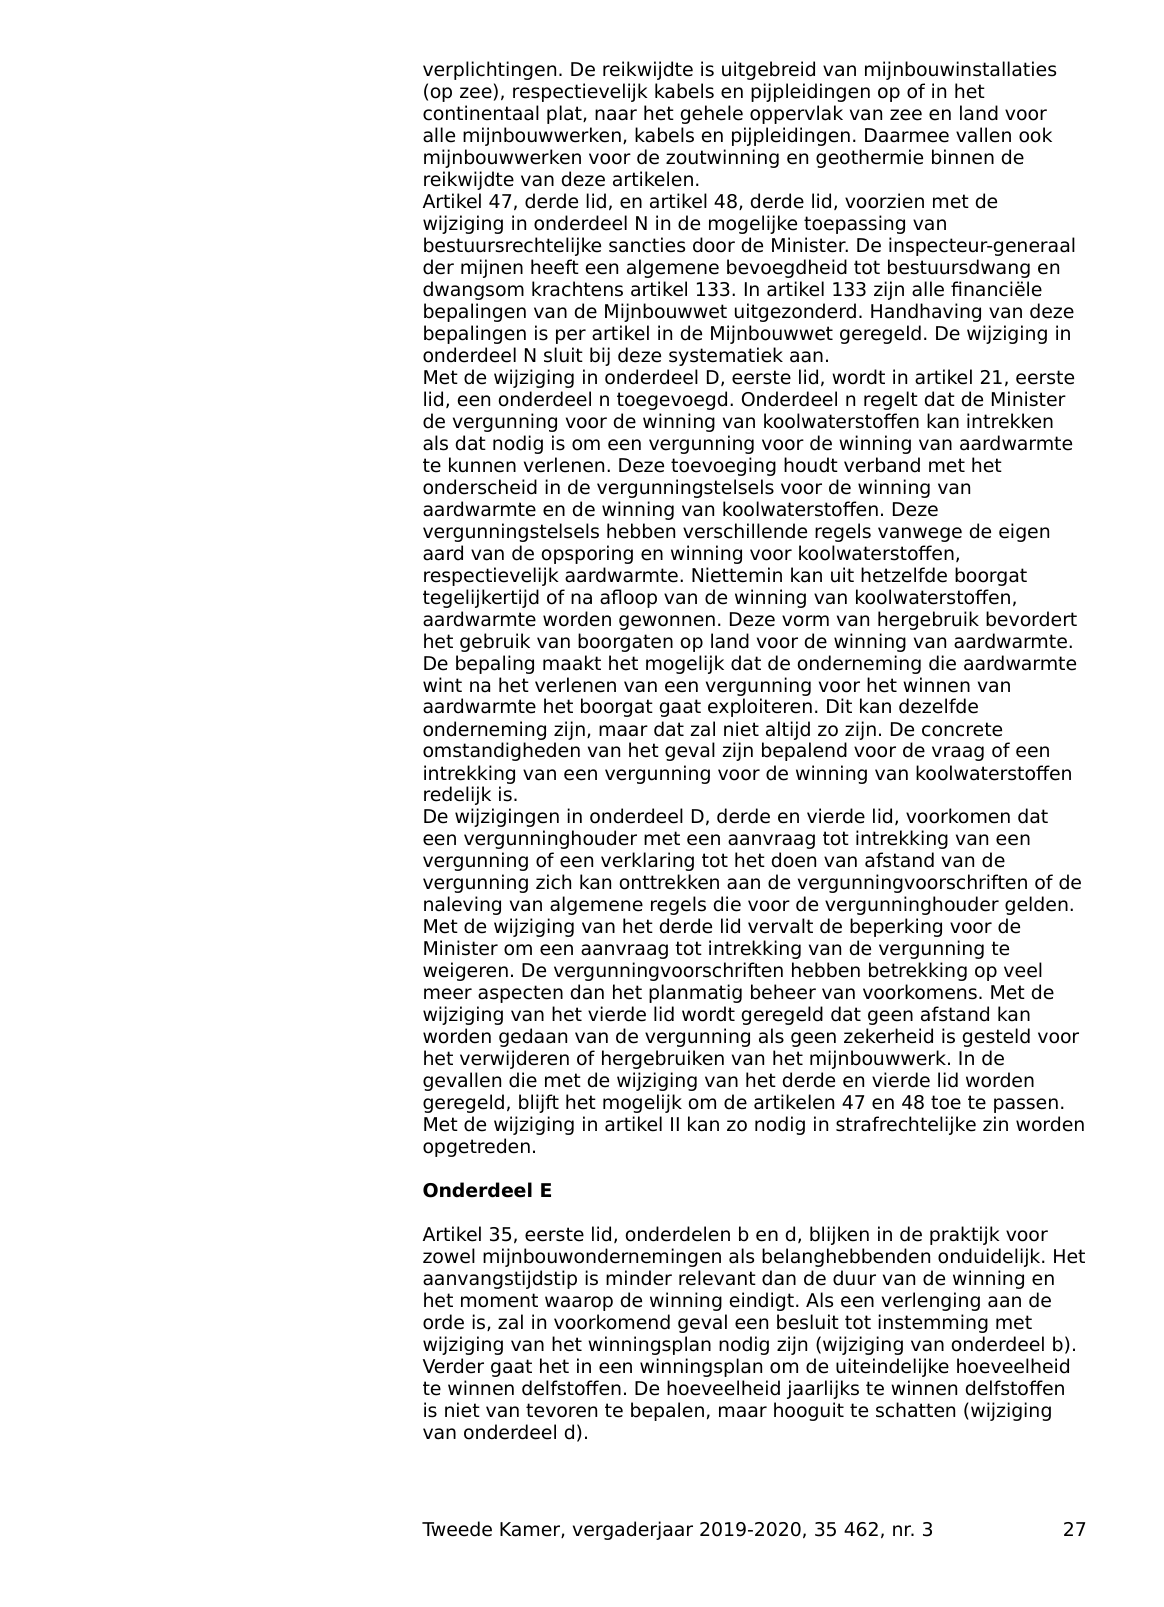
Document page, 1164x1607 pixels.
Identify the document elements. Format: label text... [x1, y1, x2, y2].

text Artikel 35, eerste lid, onderdelen b en d, blijken in de praktijk voor zowel mijnbouwondernemingen als belanghebbenden onduidelijk. Het aanvangstijdstip is minder relevant dan de duur van de winning en het moment waarop de winning eindigt. Als een verlenging aan de orde is, zal in voorkomend geval een besluit tot instemming met wijziging van het winningsplan nodig zijn (wijziging van onderdeel b). [422, 1224, 1087, 1356]
text Verder gaat het in een winningsplan om de uiteindelijke hoeveelheid te winnen delfstoffen. De hoeveelheid jaarlijks te winnen delfstoffen is niet van tevoren te bepalen, maar hooguit te schatten (wijziging van onderdeel d). [422, 1356, 1087, 1444]
text Artikel 47, derde lid, en artikel 48, derde lid, voorzien met de wijziging in onderdeel N in de mogelijke toepassing van bestuursrechtelijke sancties door de Minister. De inspecteur-generaal der mijnen heeft een algemene bevoegdheid tot bestuursdwang en dwangsom krachtens artikel 133. In artikel 133 zijn alle financiële bepalingen van de Mijnbouwwet uitgezonderd. Handhaving van deze bepalingen is per artikel in de Mijnbouwwet geregeld. De wijziging in onderdeel N sluit bij deze systematiek aan. [422, 191, 1087, 367]
text Met de wijziging in onderdeel D, eerste lid, wordt in artikel 21, eerste lid, een onderdeel n toegevoegd. Onderdeel n regelt dat de Minister de vergunning voor de winning van koolwaterstoffen kan intrekken als dat nodig is om een vergunning voor de winning van aardwarmte te kunnen verlenen. Deze toevoeging houdt verband met het onderscheid in de vergunningstelsels voor de winning van aardwarmte en de winning van koolwaterstoffen. Deze vergunningstelsels hebben verschillende regels vanwege de eigen aard van de opsporing en winning voor koolwaterstoffen, respectievelijk aardwarmte. Niettemin kan uit hetzelfde boorgat tegelijkertijd of na afloop van de winning van koolwaterstoffen, aardwarmte worden gewonnen. Deze vorm van hergebruik bevordert het gebruik van boorgaten op land voor de winning van aardwarmte. De bepaling maakt het mogelijk dat de onderneming die aardwarmte wint na het verlenen van een vergunning voor het winnen van aardwarmte het boorgat gaat exploiteren. Dit kan dezelfde onderneming zijn, maar dat zal niet altijd zo zijn. De concrete omstandigheden van het geval zijn bepalend voor de vraag of een intrekking van een vergunning voor de winning van koolwaterstoffen redelijk is. [422, 367, 1087, 806]
subtitle Onderdeel E [422, 1180, 1087, 1202]
text Met de wijziging in artikel II kan zo nodig in strafrechtelijke zin worden opgetreden. [422, 1114, 1087, 1158]
text verplichtingen. De reikwijdte is uitgebreid van mijnbouwinstallaties (op zee), respectievelijk kabels en pijpleidingen op of in het continentaal plat, naar het gehele oppervlak van zee en land voor alle mijnbouwwerken, kabels en pijpleidingen. Daarmee vallen ook mijnbouwwerken voor de zoutwinning en geothermie binnen de reikwijdte van deze artikelen. [422, 59, 1087, 191]
text De wijzigingen in onderdeel D, derde en vierde lid, voorkomen dat een vergunninghouder met een aanvraag tot intrekking van een vergunning of een verklaring tot het doen van afstand van de vergunning zich kan onttrekken aan de vergunningvoorschriften of de naleving van algemene regels die voor de vergunninghouder gelden. Met de wijziging van het derde lid vervalt de beperking voor de Minister om een aanvraag tot intrekking van de vergunning te weigeren. De vergunningvoorschriften hebben betrekking op veel meer aspecten dan het planmatig beheer van voorkomens. Met de wijziging van het vierde lid wordt geregeld dat geen afstand kan worden gedaan van de vergunning als geen zekerheid is gesteld voor het verwijderen of hergebruiken van het mijnbouwwerk. In de gevallen die met de wijziging van het derde en vierde lid worden geregeld, blijft het mogelijk om de artikelen 47 en 48 toe te passen. [422, 806, 1087, 1114]
